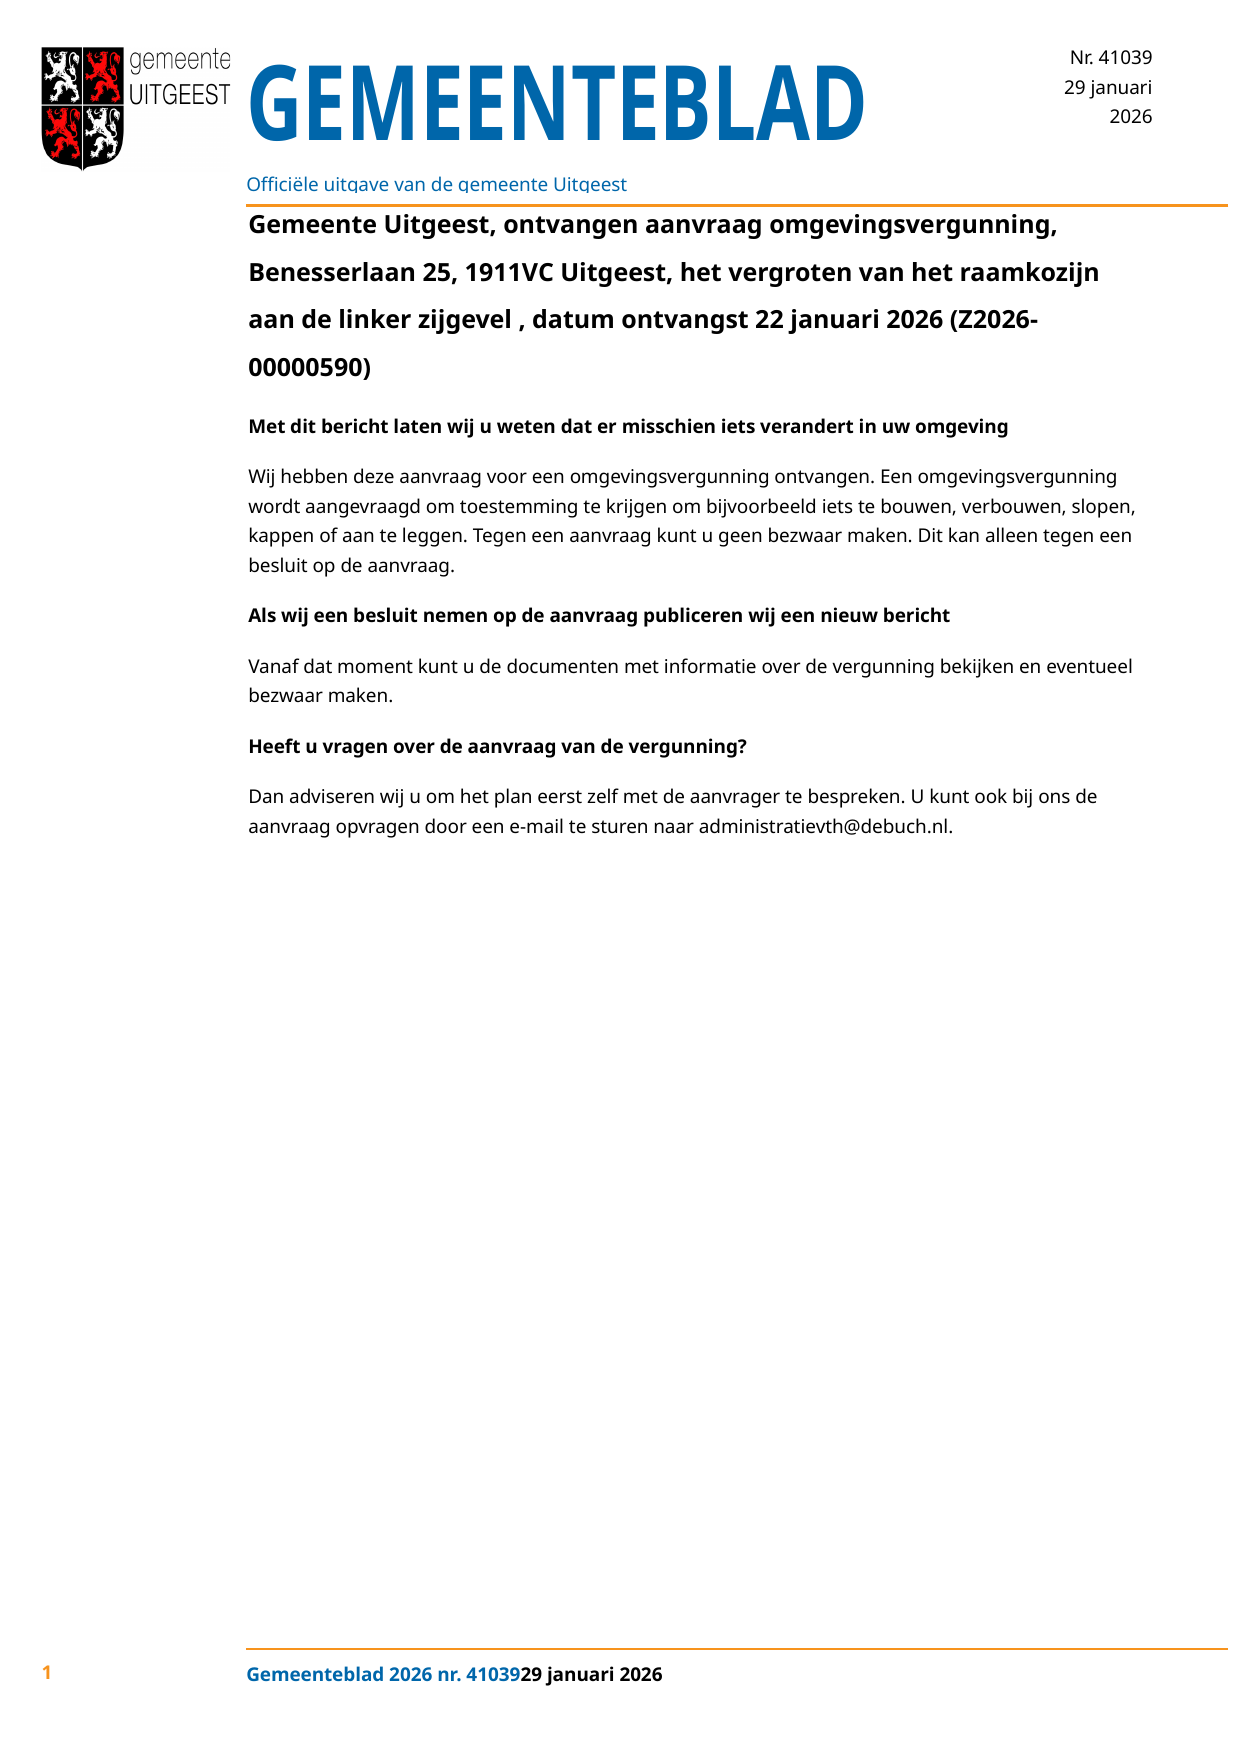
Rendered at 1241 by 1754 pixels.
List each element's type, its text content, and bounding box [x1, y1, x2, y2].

text Heeft u vragen over de aanvraag van de vergunning? [248, 733, 1152, 759]
text Vanaf dat moment kunt u de documenten met informatie over de vergunning bekijken en eventueel bezwaar maken. [248, 653, 1152, 708]
text Dan adviseren wij u om het plan eerst zelf met de aanvrager te bespreken. U kunt ook bij ons de aanvraag opvragen door een e-mail te sturen naar administratievth@debuch.nl. [248, 783, 1152, 839]
text Als wij een besluit nemen op de aanvraag publiceren wij een nieuw bericht [248, 603, 1152, 628]
text Wij hebben deze aanvraag voor een omgevingsvergunning ontvangen. Een omgevingsvergunning wordt aangevraagd om toestemming te krijgen om bijvoorbeeld iets te bouwen, verbouwen, slopen, kappen of aan te leggen. Tegen een aanvraag kunt u geen bezwaar maken. Dit kan alleen tegen een besluit op de aanvraag. [248, 463, 1152, 578]
text Gemeente Uitgeest, ontvangen aanvraag omgevingsvergunning, Benesserlaan 25, 1911VC Uitgeest, het vergroten van het raamkozijn aan de linker zijgevel , datum ontvangst 22 januari 2026 (Z2026-00000590) [248, 207, 1152, 384]
text Met dit bericht laten wij u weten dat er misschien iets verandert in uw omgeving [248, 413, 1152, 439]
picture [41, 47, 231, 172]
